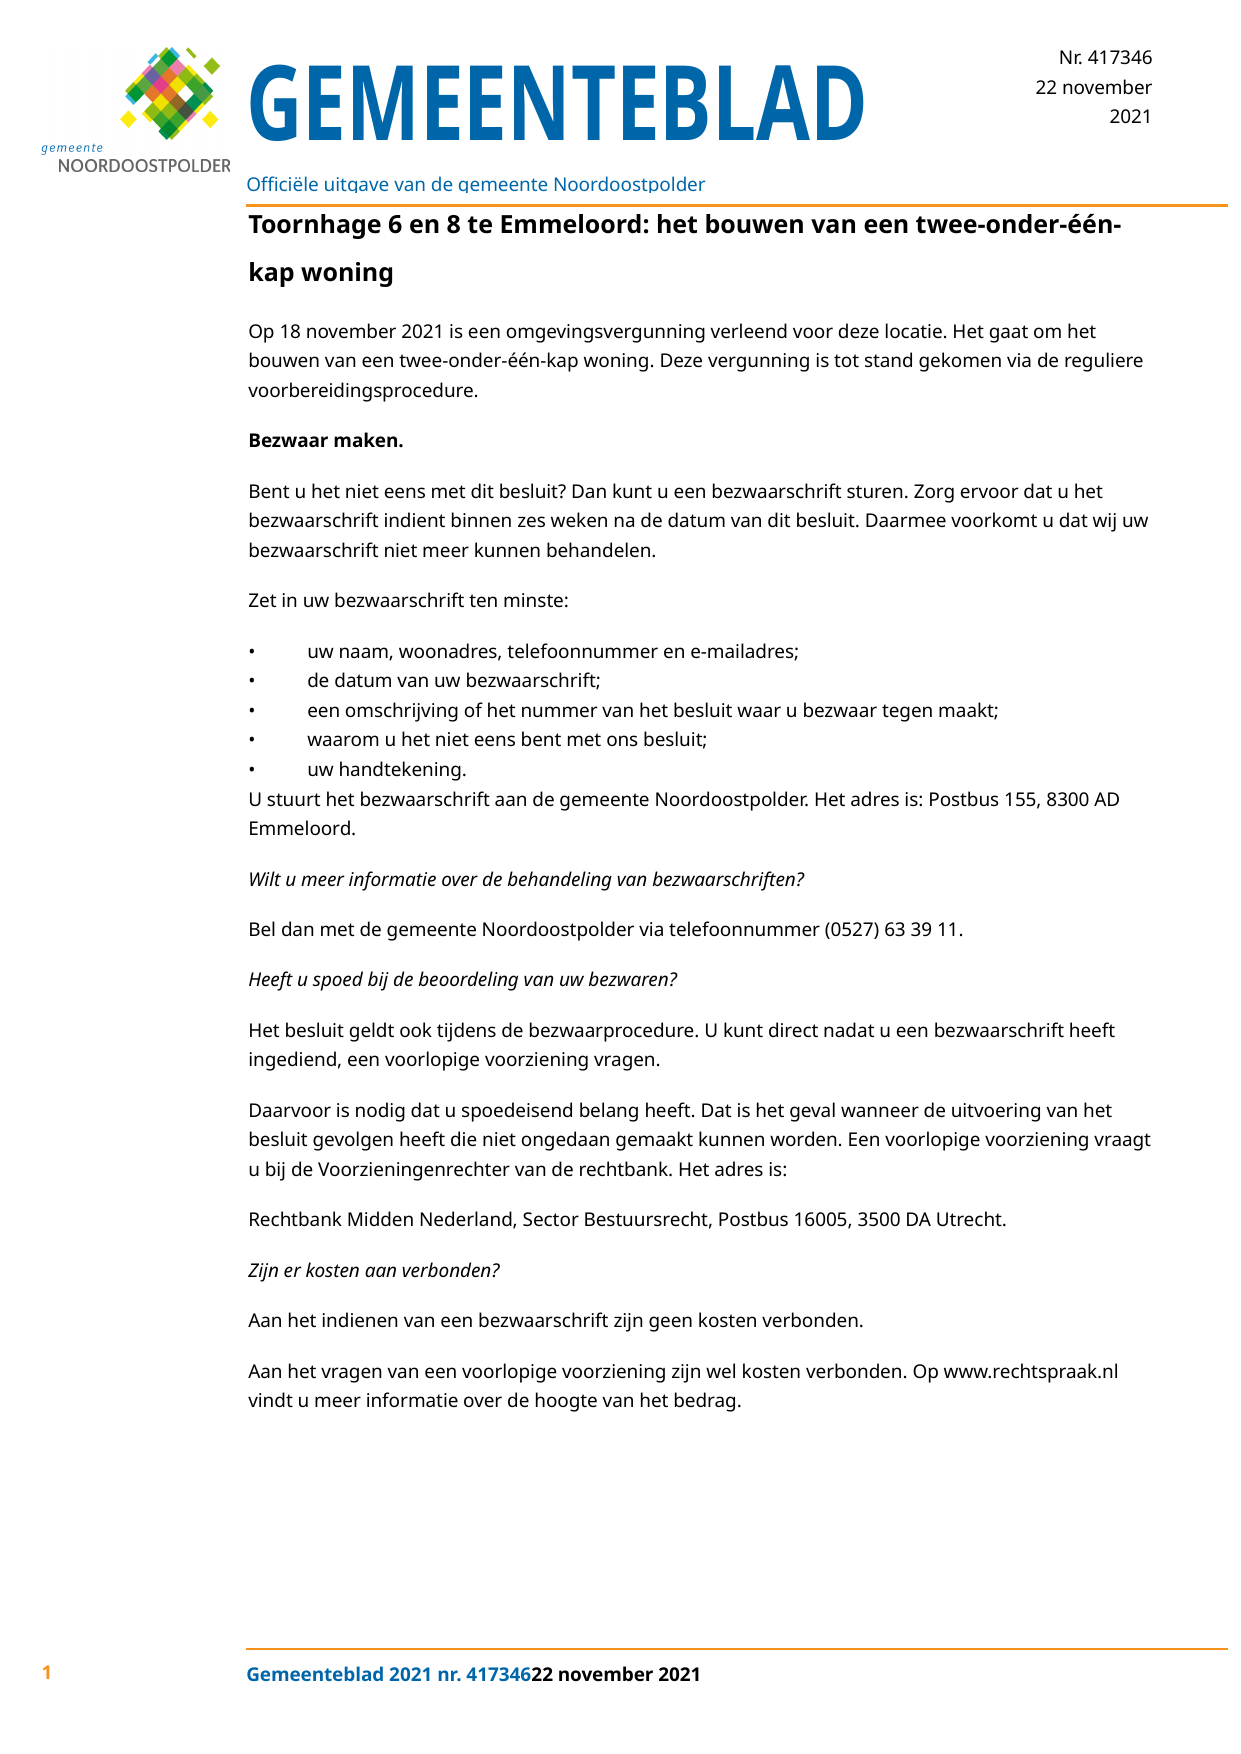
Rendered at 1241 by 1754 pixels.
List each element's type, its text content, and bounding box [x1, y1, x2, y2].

list de datum van uw bezwaarschrift; [248, 667, 1152, 693]
list uw handtekening. [248, 756, 1152, 782]
text Rechtbank Midden Nederland, Sector Bestuursrecht, Postbus 16005, 3500 DA Utrecht. [248, 1207, 1152, 1232]
list een omschrijving of het nummer van het besluit waar u bezwaar tegen maakt; [248, 697, 1152, 723]
text Heeft u spoed bij de beoordeling van uw bezwaren? [248, 967, 1152, 992]
list uw naam, woonadres, telefoonnummer en e-mailadres; [248, 638, 1152, 664]
text Op 18 november 2021 is een omgevingsvergunning verleend voor deze locatie. Het gaat om het bouwen van een twee-onder-één-kap woning. Deze vergunning is tot stand gekomen via de reguliere voorbereidingsprocedure. [248, 318, 1152, 403]
text U stuurt het bezwaarschrift aan de gemeente Noordoostpolder. Het adres is: Postbus 155, 8300 AD Emmeloord. [248, 786, 1152, 841]
text Bent u het niet eens met dit besluit? Dan kunt u een bezwaarschrift sturen. Zorg ervoor dat u het bezwaarschrift indient binnen zes weken na de datum van dit besluit. Daarmee voorkomt u dat wij uw bezwaarschrift niet meer kunnen behandelen. [248, 478, 1152, 563]
text Bezwaar maken. [248, 427, 1152, 453]
picture [41, 47, 231, 172]
text Bel dan met de gemeente Noordoostpolder via telefoonnummer (0527) 63 39 11. [248, 916, 1152, 942]
text Zet in uw bezwaarschrift ten minste: [248, 587, 1152, 613]
text Zijn er kosten aan verbonden? [248, 1257, 1152, 1283]
text Daarvoor is nodig dat u spoedeisend belang heeft. Dat is het geval wanneer de uitvoering van het besluit gevolgen heeft die niet ongedaan gemaakt kunnen worden. Een voorlopige voorziening vraagt u bij de Voorzieningenrechter van de rechtbank. Het adres is: [248, 1097, 1152, 1182]
text Aan het indienen van een bezwaarschrift zijn geen kosten verbonden. [248, 1307, 1152, 1333]
list waarom u het niet eens bent met ons besluit; [248, 727, 1152, 752]
text Wilt u meer informatie over de behandeling van bezwaarschriften? [248, 866, 1152, 892]
text Toornhage 6 en 8 te Emmeloord: het bouwen van een twee-onder-één-kap woning [248, 207, 1152, 288]
text Aan het vragen van een voorlopige voorziening zijn wel kosten verbonden. Op www.rechtspraak.nl vindt u meer informatie over de hoogte van het bedrag. [248, 1358, 1152, 1413]
text Het besluit geldt ook tijdens de bezwaarprocedure. U kunt direct nadat u een bezwaarschrift heeft ingediend, een voorlopige voorziening vragen. [248, 1017, 1152, 1072]
